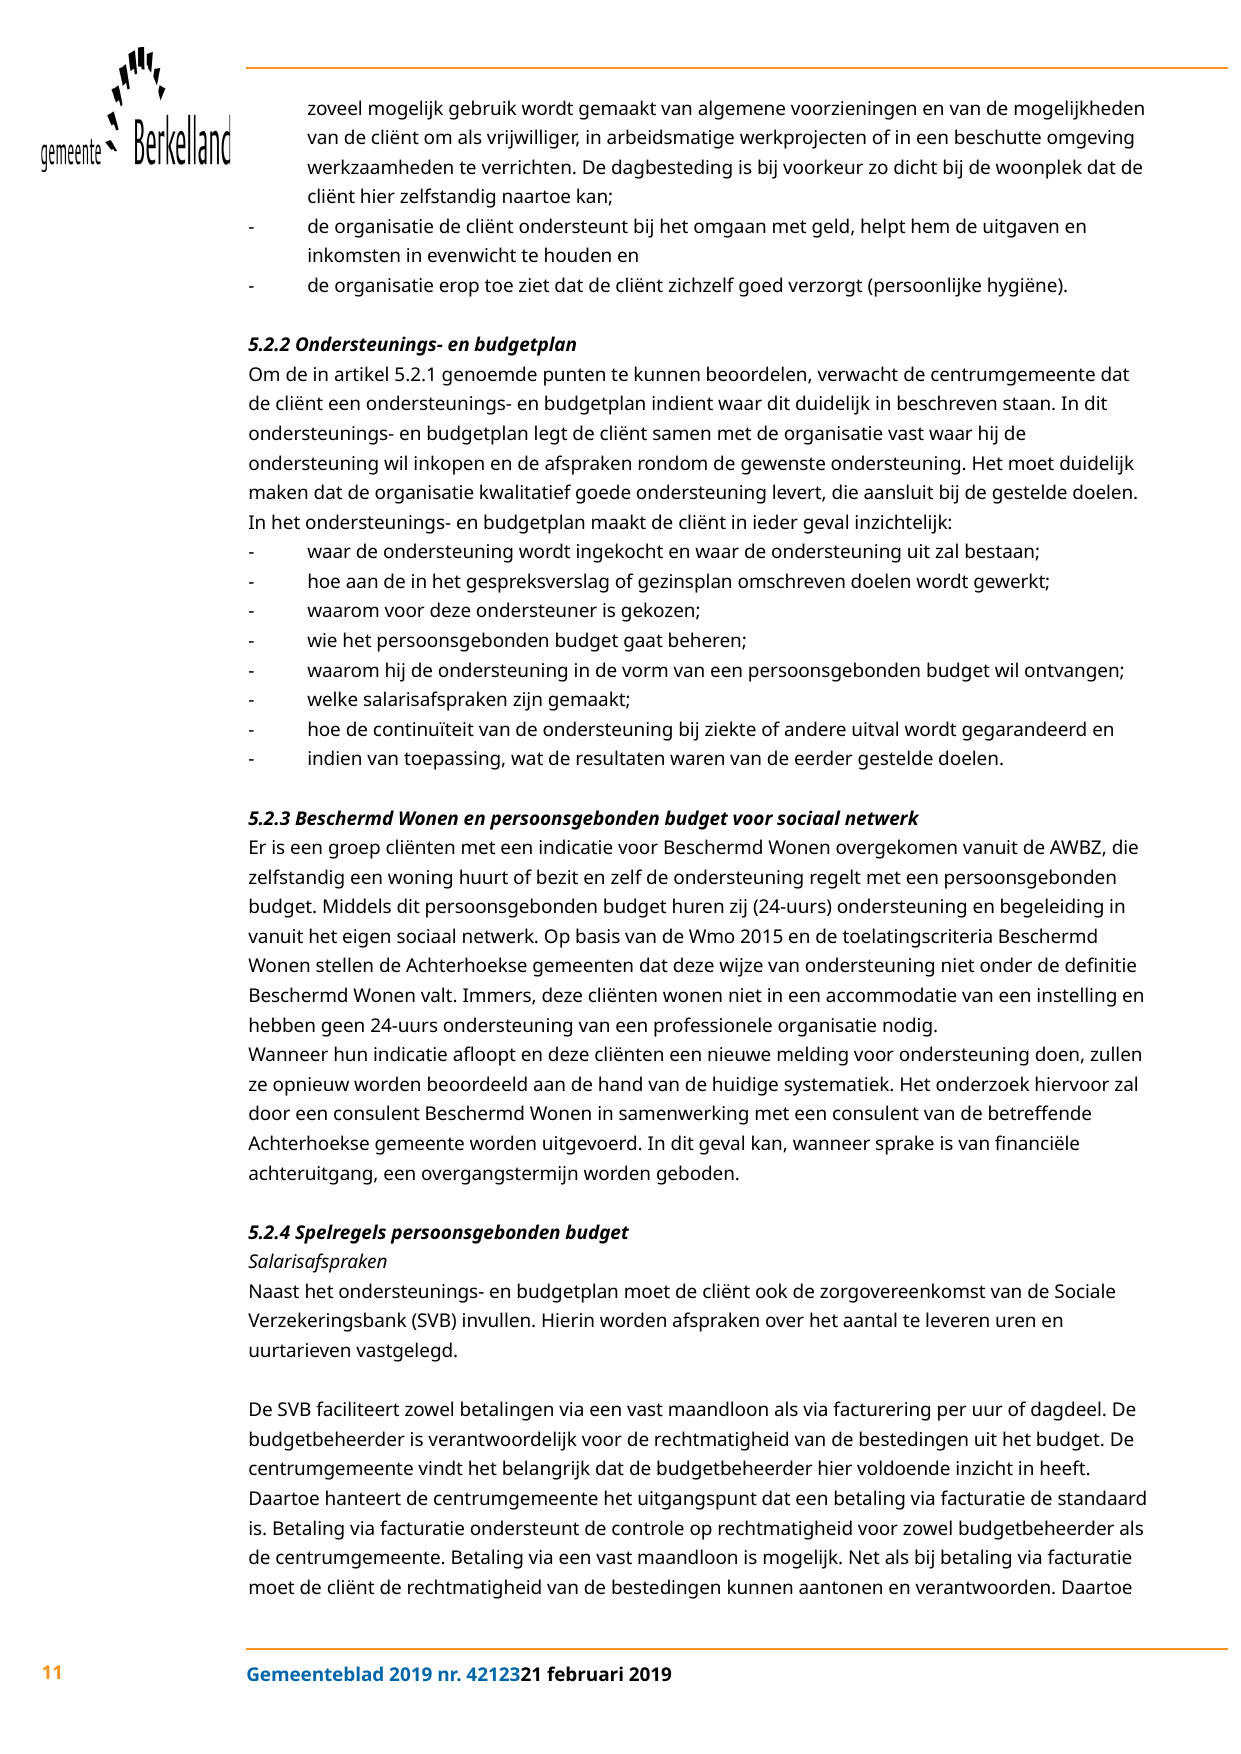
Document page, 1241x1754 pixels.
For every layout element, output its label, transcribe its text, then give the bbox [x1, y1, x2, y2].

text Wanneer hun indicatie afloopt en deze cliënten een nieuwe melding voor ondersteuning doen, zullen ze opnieuw worden beoordeeld aan de hand van de huidige systematiek. Het onderzoek hiervoor zal door een consulent Beschermd Wonen in samenwerking met een consulent van de betreffende Achterhoekse gemeente worden uitgevoerd. In dit geval kan, wanneer sprake is van financiële achteruitgang, een overgangstermijn worden geboden. [248, 1041, 1152, 1186]
list wie het persoonsgebonden budget gaat beheren; [248, 627, 1152, 653]
text 5.2.4 Spelregels persoonsgebonden budget [248, 1219, 1152, 1245]
picture [41, 47, 231, 172]
text Om de in artikel 5.2.1 genoemde punten te kunnen beoordelen, verwacht de centrumgemeente dat de cliënt een ondersteunings- en budgetplan indient waar dit duidelijk in beschreven staan. In dit ondersteunings- en budgetplan legt de cliënt samen met de organisatie vast waar hij de ondersteuning wil inkopen en de afspraken rondom de gewenste ondersteuning. Het moet duidelijk maken dat de organisatie kwalitatief goede ondersteuning levert, die aansluit bij de gestelde doelen. [248, 361, 1152, 505]
list waarom hij de ondersteuning in de vorm van een persoonsgebonden budget wil ontvangen; [248, 657, 1152, 683]
list waarom voor deze ondersteuner is gekozen; [248, 598, 1152, 623]
text 5.2.2 Ondersteunings- en budgetplan [248, 331, 1152, 357]
text Er is een groep cliënten met een indicatie voor Beschermd Wonen overgekomen vanuit de AWBZ, die zelfstandig een woning huurt of bezit en zelf de ondersteuning regelt met een persoonsgebonden budget. Middels dit persoonsgebonden budget huren zij (24-uurs) ondersteuning en begeleiding in vanuit het eigen sociaal netwerk. Op basis van de Wmo 2015 en de toelatingscriteria Beschermd Wonen stellen de Achterhoekse gemeenten dat deze wijze van ondersteuning niet onder de definitie Beschermd Wonen valt. Immers, deze cliënten wonen niet in een accommodatie van een instelling en hebben geen 24-uurs ondersteuning van een professionele organisatie nodig. [248, 834, 1152, 1038]
list welke salarisafspraken zijn gemaakt; [248, 686, 1152, 712]
text Naast het ondersteunings- en budgetplan moet de cliënt ook de zorgovereenkomst van de Sociale Verzekeringsbank (SVB) invullen. Hierin worden afspraken over het aantal te leveren uren en uurtarieven vastgelegd. [248, 1278, 1152, 1363]
list indien van toepassing, wat de resultaten waren van de eerder gestelde doelen. [248, 746, 1152, 771]
list zoveel mogelijk gebruik wordt gemaakt van algemene voorzieningen en van de mogelijkheden van de cliënt om als vrijwilliger, in arbeidsmatige werkprojecten of in een beschutte omgeving werkzaamheden te verrichten. De dagbesteding is bij voorkeur zo dicht bij de woonplek dat de cliënt hier zelfstandig naartoe kan; [248, 95, 1152, 209]
text 5.2.3 Beschermd Wonen en persoonsgebonden budget voor sociaal netwerk [248, 805, 1152, 831]
list hoe de continuïteit van de ondersteuning bij ziekte of andere uitval wordt gegarandeerd en [248, 716, 1152, 742]
text In het ondersteunings- en budgetplan maakt de cliënt in ieder geval inzichtelijk: [248, 509, 1152, 535]
text De SVB faciliteert zowel betalingen via een vast maandloon als via facturering per uur of dagdeel. De budgetbeheerder is verantwoordelijk voor de rechtmatigheid van de bestedingen uit het budget. De centrumgemeente vindt het belangrijk dat de budgetbeheerder hier voldoende inzicht in heeft. Daartoe hanteert de centrumgemeente het uitgangspunt dat een betaling via facturatie de standaard is. Betaling via facturatie ondersteunt de controle op rechtmatigheid voor zowel budgetbeheerder als de centrumgemeente. Betaling via een vast maandloon is mogelijk. Net als bij betaling via facturatie moet de cliënt de rechtmatigheid van de bestedingen kunnen aantonen en verantwoorden. Daartoe [248, 1396, 1152, 1600]
text Salarisafspraken [248, 1248, 1152, 1274]
list de organisatie erop toe ziet dat de cliënt zichzelf goed verzorgt (persoonlijke hygiëne). [248, 272, 1152, 298]
list waar de ondersteuning wordt ingekocht en waar de ondersteuning uit zal bestaan; [248, 538, 1152, 564]
list de organisatie de cliënt ondersteunt bij het omgaan met geld, helpt hem de uitgaven en inkomsten in evenwicht te houden en [248, 213, 1152, 268]
list hoe aan de in het gespreksverslag of gezinsplan omschreven doelen wordt gewerkt; [248, 568, 1152, 594]
